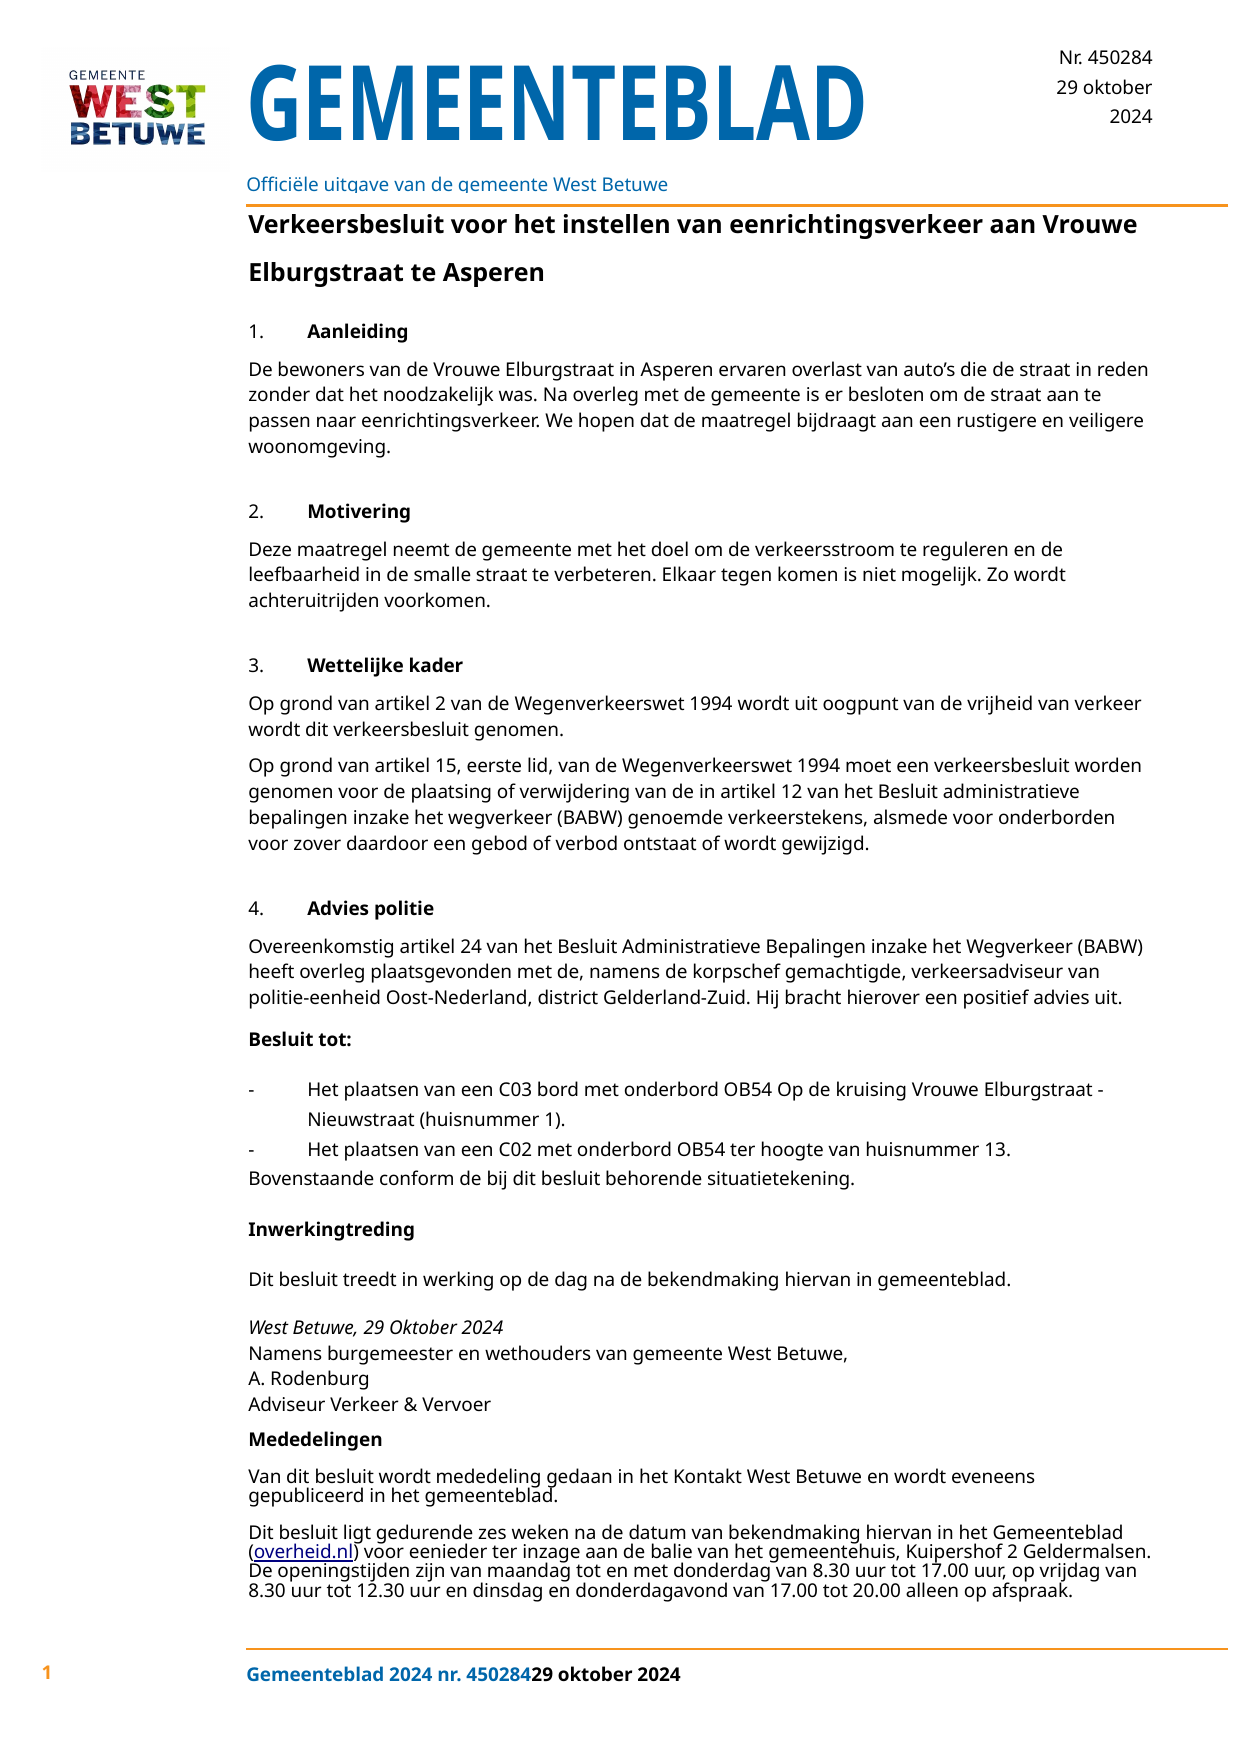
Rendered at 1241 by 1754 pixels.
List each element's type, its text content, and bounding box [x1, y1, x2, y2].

list Aanleiding [248, 318, 1152, 344]
text West Betuwe, 29 Oktober 2024 [248, 1314, 1152, 1340]
text Mededelingen [248, 1431, 1152, 1450]
text Bovenstaande conform de bij dit besluit behorende situatietekening. [248, 1165, 1152, 1191]
text Besluit tot: [248, 1026, 1152, 1052]
text Inwerkingtreding [248, 1216, 1152, 1242]
text Op grond van artikel 2 van de Wegenverkeerswet 1994 wordt uit oogpunt van de vrijheid van verkeer wordt dit verkeersbesluit genomen. [248, 690, 1152, 742]
text Namens burgemeester en wethouders van gemeente West Betuwe, [248, 1340, 1152, 1366]
text Verkeersbesluit voor het instellen van eenrichtingsverkeer aan Vrouwe Elburgstraat te Asperen [248, 207, 1152, 288]
text Overeenkomstig artikel 24 van het Besluit Administratieve Bepalingen inzake het Wegverkeer (BABW) heeft overleg plaatsgevonden met de, namens de korpschef gemachtigde, verkeersadviseur van politie-eenheid Oost-Nederland, district Gelderland-Zuid. Hij bracht hierover een positief advies uit. [248, 933, 1152, 1010]
text Deze maatregel neemt de gemeente met het doel om de verkeersstroom te reguleren en de leefbaarheid in de smalle straat te verbeteren. Elkaar tegen komen is niet mogelijk. Zo wordt achteruitrijden voorkomen. [248, 536, 1152, 613]
text Adviseur Verkeer & Vervoer [248, 1391, 1152, 1417]
list Het plaatsen van een C03 bord met onderbord OB54 Op de kruising Vrouwe Elburgstraat - Nieuwstraat (huisnummer 1). [248, 1077, 1152, 1132]
list Wettelijke kader [248, 652, 1152, 678]
list Het plaatsen van een C02 met onderbord OB54 ter hoogte van huisnummer 13. [248, 1136, 1152, 1162]
list Advies politie [248, 895, 1152, 921]
text De bewoners van de Vrouwe Elburgstraat in Asperen ervaren overlast van auto’s die de straat in reden zonder dat het noodzakelijk was. Na overleg met de gemeente is er besloten om de straat aan te passen naar eenrichtingsverkeer. We hopen dat de maatregel bijdraagt aan een rustigere en veiligere woonomgeving. [248, 356, 1152, 459]
text Dit besluit ligt gedurende zes weken na de datum van bekendmaking hiervan in het Gemeenteblad (overheid.nl) voor eenieder ter inzage aan de balie van het gemeentehuis, Kuipershof 2 Geldermalsen. De openingstijden zijn van maandag tot en met donderdag van 8.30 uur tot 17.00 uur, op vrijdag van 8.30 uur tot 12.30 uur en dinsdag en donderdagavond van 17.00 tot 20.00 alleen op afspraak. [248, 1524, 1152, 1601]
text A. Rodenburg [248, 1366, 1152, 1391]
list Motivering [248, 498, 1152, 524]
text Dit besluit treedt in werking op de dag na de bekendmaking hiervan in gemeenteblad. [248, 1266, 1152, 1292]
text Van dit besluit wordt mededeling gedaan in het Kontakt West Betuwe en wordt eveneens gepubliceerd in het gemeenteblad. [248, 1468, 1152, 1506]
picture [41, 47, 231, 172]
text Op grond van artikel 15, eerste lid, van de Wegenverkeerswet 1994 moet een verkeersbesluit worden genomen voor de plaatsing of verwijdering van de in artikel 12 van het Besluit administratieve bepalingen inzake het wegverkeer (BABW) genoemde verkeerstekens, alsmede voor onderborden voor zover daardoor een gebod of verbod ontstaat of wordt gewijzigd. [248, 753, 1152, 856]
